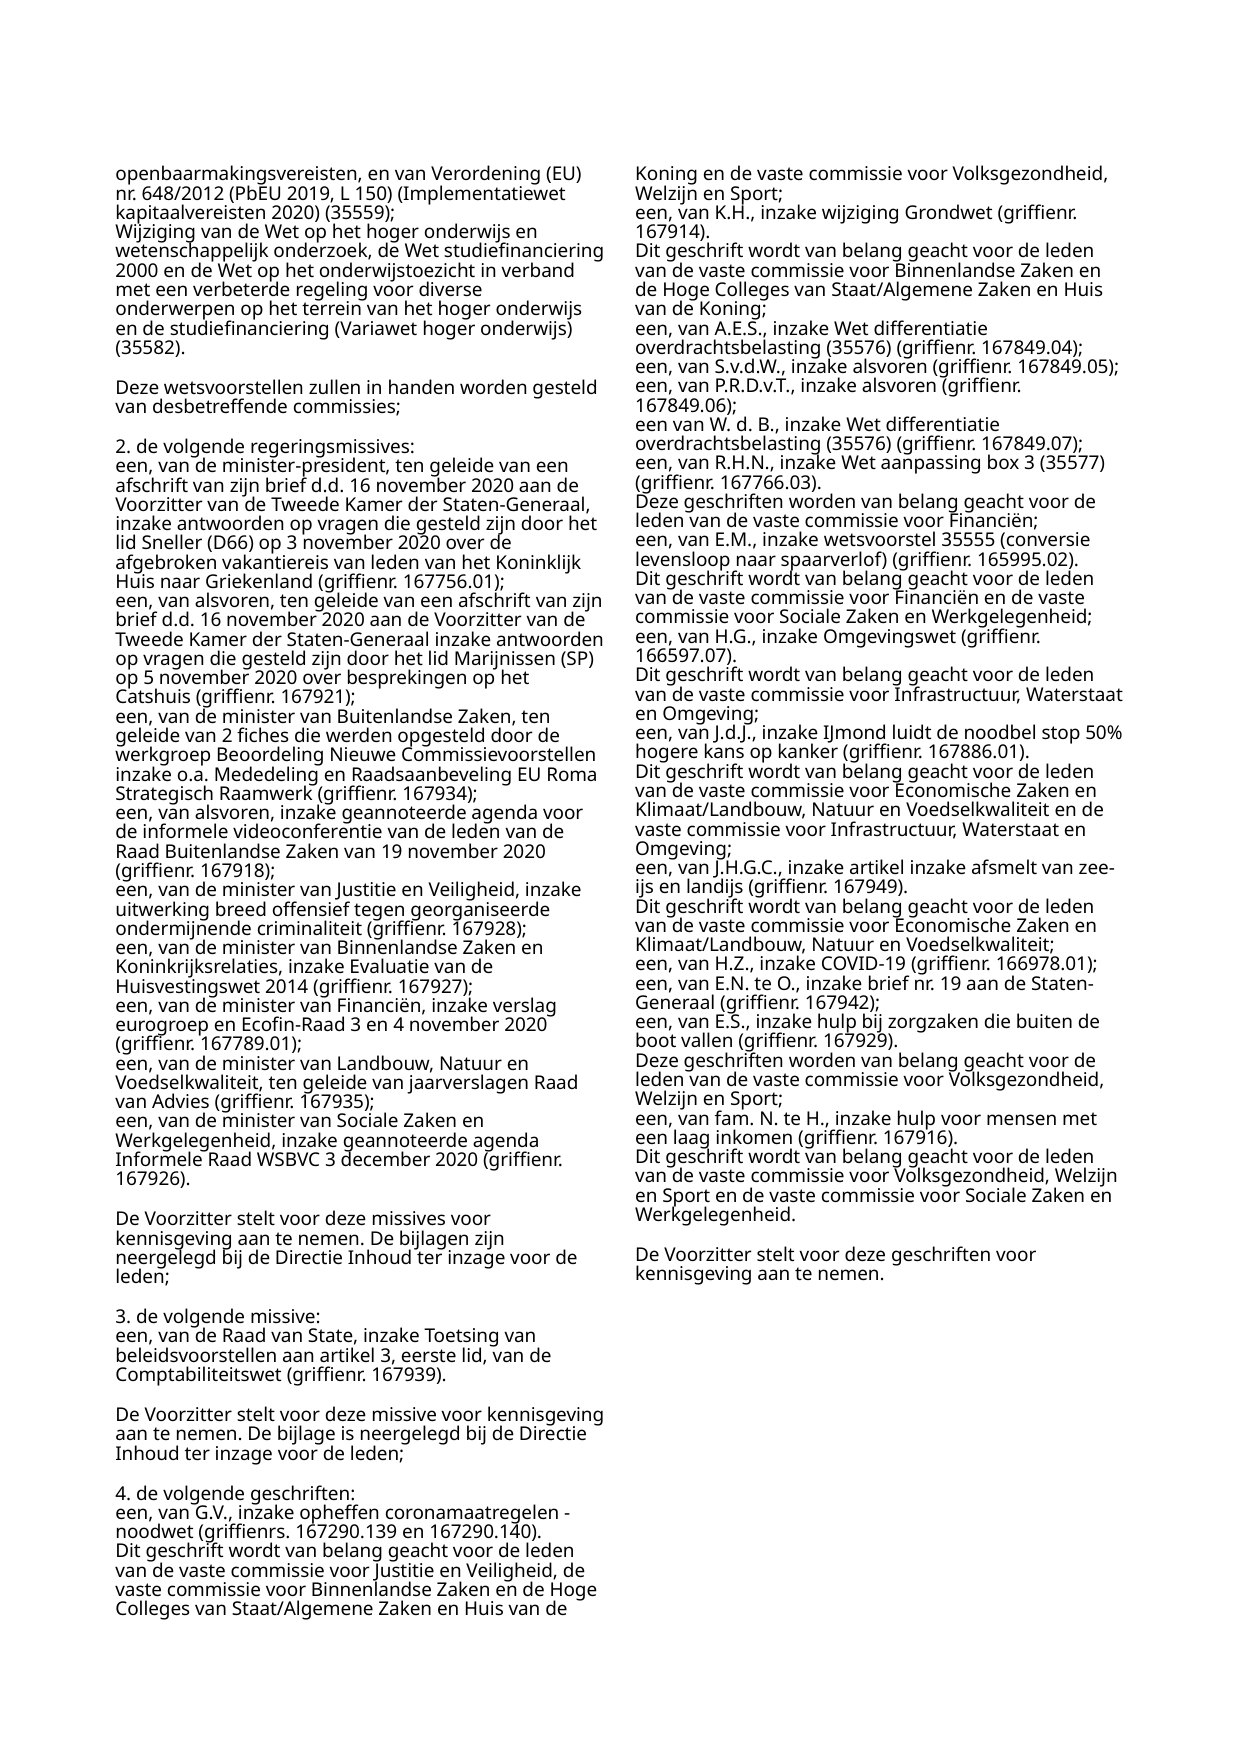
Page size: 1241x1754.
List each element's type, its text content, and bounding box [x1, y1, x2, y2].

text een, van G.V., inzake opheffen coronamaatregelen - noodwet (griffienrs. 167290.139 en 167290.140). [115, 1504, 605, 1542]
text Deze geschriften worden van belang geacht voor de leden van de vaste commissie voor Volksgezondheid, Welzijn en Sport; [635, 1052, 1125, 1109]
text 2. de volgende regeringsmissives: [115, 438, 605, 457]
text een, van fam. N. te H., inzake hulp voor mensen met een laag inkomen (griffienr. 167916). [635, 1109, 1125, 1148]
text openbaarmakingsvereisten, en van Verordening (EU) nr. 648/2012 (PbEU 2019, L 150) (Implementatiewet kapitaalvereisten 2020) (35559); [115, 165, 605, 223]
text een, van K.H., inzake wijziging Grondwet (griffienr. 167914). [635, 204, 1125, 242]
text Dit geschrift wordt van belang geacht voor de leden van de vaste commissie voor Infrastructuur, Waterstaat en Omgeving; [635, 666, 1125, 724]
text De Voorzitter stelt voor deze geschriften voor kennisgeving aan te nemen. [635, 1246, 1125, 1284]
text Wijziging van de Wet op het hoger onderwijs en wetenschappelijk onderzoek, de Wet studiefinanciering 2000 en de Wet op het onderwijstoezicht in verband met een verbeterde regeling voor diverse onderwerpen op het terrein van het hoger onderwijs en de studiefinanciering (Variawet hoger onderwijs) (35582). [115, 223, 605, 358]
text Deze wetsvoorstellen zullen in handen worden gesteld van desbetreffende commissies; [115, 379, 605, 417]
text een, van de minister van Financiën, inzake verslag eurogroep en Ecofin-Raad 3 en 4 november 2020 (griffienr. 167789.01); [115, 997, 605, 1055]
text De Voorzitter stelt voor deze missives voor kennisgeving aan te nemen. De bijlagen zijn neergelegd bij de Directie Inhoud ter inzage voor de leden; [115, 1210, 605, 1287]
text een, van de minister van Sociale Zaken en Werkgelegenheid, inzake geannoteerde agenda Informele Raad WSBVC 3 december 2020 (griffienr. 167926). [115, 1112, 605, 1189]
text Dit geschrift wordt van belang geacht voor de leden van de vaste commissie voor Economische Zaken en Klimaat/Landbouw, Natuur en Voedselkwaliteit; [635, 898, 1125, 955]
text een, van de minister van Binnenlandse Zaken en Koninkrijksrelaties, inzake Evaluatie van de Huisvestingswet 2014 (griffienr. 167927); [115, 939, 605, 997]
text een, van E.N. te O., inzake brief nr. 19 aan de Staten-Generaal (griffienr. 167942); [635, 975, 1125, 1013]
text Dit geschrift wordt van belang geacht voor de leden van de vaste commissie voor Volksgezondheid, Welzijn en Sport en de vaste commissie voor Sociale Zaken en Werkgelegenheid. [635, 1148, 1125, 1225]
text een, van J.d.J., inzake IJmond luidt de noodbel stop 50% hogere kans op kanker (griffienr. 167886.01). [635, 724, 1125, 763]
text een, van H.Z., inzake COVID-19 (griffienr. 166978.01); [635, 955, 1125, 975]
text een van W. d. B., inzake Wet differentiatie overdrachtsbelasting (35576) (griffienr. 167849.07); [635, 416, 1125, 454]
text een, van de minister van Justitie en Veiligheid, inzake uitwerking breed offensief tegen georganiseerde ondermijnende criminaliteit (griffienr. 167928); [115, 881, 605, 939]
text een, van de minister van Landbouw, Natuur en Voedselkwaliteit, ten geleide van jaarverslagen Raad van Advies (griffienr. 167935); [115, 1055, 605, 1112]
text Dit geschrift wordt van belang geacht voor de leden van de vaste commissie voor Economische Zaken en Klimaat/Landbouw, Natuur en Voedselkwaliteit en de vaste commissie voor Infrastructuur, Waterstaat en Omgeving; [635, 763, 1125, 859]
text een, van E.S., inzake hulp bij zorgzaken die buiten de boot vallen (griffienr. 167929). [635, 1013, 1125, 1052]
text een, van de Raad van State, inzake Toetsing van beleidsvoorstellen aan artikel 3, eerste lid, van de Comptabiliteitswet (griffienr. 167939). [115, 1327, 605, 1385]
text een, van P.R.D.v.T., inzake alsvoren (griffienr. 167849.06); [635, 377, 1125, 416]
text De Voorzitter stelt voor deze missive voor kennisgeving aan te nemen. De bijlage is neergelegd bij de Directie Inhoud ter inzage voor de leden; [115, 1406, 605, 1464]
text Koning en de vaste commissie voor Volksgezondheid, Welzijn en Sport; [635, 165, 1125, 204]
text een, van J.H.G.C., inzake artikel inzake afsmelt van zee-ijs en landijs (griffienr. 167949). [635, 859, 1125, 898]
text een, van R.H.N., inzake Wet aanpassing box 3 (35577) (griffienr. 167766.03). [635, 454, 1125, 493]
text Dit geschrift wordt van belang geacht voor de leden van de vaste commissie voor Binnenlandse Zaken en de Hoge Colleges van Staat/Algemene Zaken en Huis van de Koning; [635, 242, 1125, 319]
text een, van H.G., inzake Omgevingswet (griffienr. 166597.07). [635, 628, 1125, 666]
text Deze geschriften worden van belang geacht voor de leden van de vaste commissie voor Financiën; [635, 493, 1125, 531]
text 4. de volgende geschriften: [115, 1484, 605, 1504]
text een, van alsvoren, ten geleide van een afschrift van zijn brief d.d. 16 november 2020 aan de Voorzitter van de Tweede Kamer der Staten-Generaal inzake antwoorden op vragen die gesteld zijn door het lid Marijnissen (SP) op 5 november 2020 over besprekingen op het Catshuis (griffienr. 167921); [115, 592, 605, 708]
text een, van S.v.d.W., inzake alsvoren (griffienr. 167849.05); [635, 358, 1125, 377]
text een, van de minister-president, ten geleide van een afschrift van zijn brief d.d. 16 november 2020 aan de Voorzitter van de Tweede Kamer der Staten-Generaal, inzake antwoorden op vragen die gesteld zijn door het lid Sneller (D66) op 3 november 2020 over de afgebroken vakantiereis van leden van het Koninklijk Huis naar Griekenland (griffienr. 167756.01); [115, 457, 605, 592]
text Dit geschrift wordt van belang geacht voor de leden van de vaste commissie voor Financiën en de vaste commissie voor Sociale Zaken en Werkgelegenheid; [635, 570, 1125, 628]
text Dit geschrift wordt van belang geacht voor de leden van de vaste commissie voor Justitie en Veiligheid, de vaste commissie voor Binnenlandse Zaken en de Hoge Colleges van Staat/Algemene Zaken en Huis van de [115, 1542, 605, 1619]
text een, van E.M., inzake wetsvoorstel 35555 (conversie levensloop naar spaarverlof) (griffienr. 165995.02). [635, 531, 1125, 570]
text 3. de volgende missive: [115, 1308, 605, 1327]
text een, van A.E.S., inzake Wet differentiatie overdrachtsbelasting (35576) (griffienr. 167849.04); [635, 319, 1125, 358]
text een, van de minister van Buitenlandse Zaken, ten geleide van 2 fiches die werden opgesteld door de werkgroep Beoordeling Nieuwe Commissievoorstellen inzake o.a. Mededeling en Raadsaanbeveling EU Roma Strategisch Raamwerk (griffienr. 167934); [115, 708, 605, 804]
text een, van alsvoren, inzake geannoteerde agenda voor de informele videoconferentie van de leden van de Raad Buitenlandse Zaken van 19 november 2020 (griffienr. 167918); [115, 804, 605, 881]
